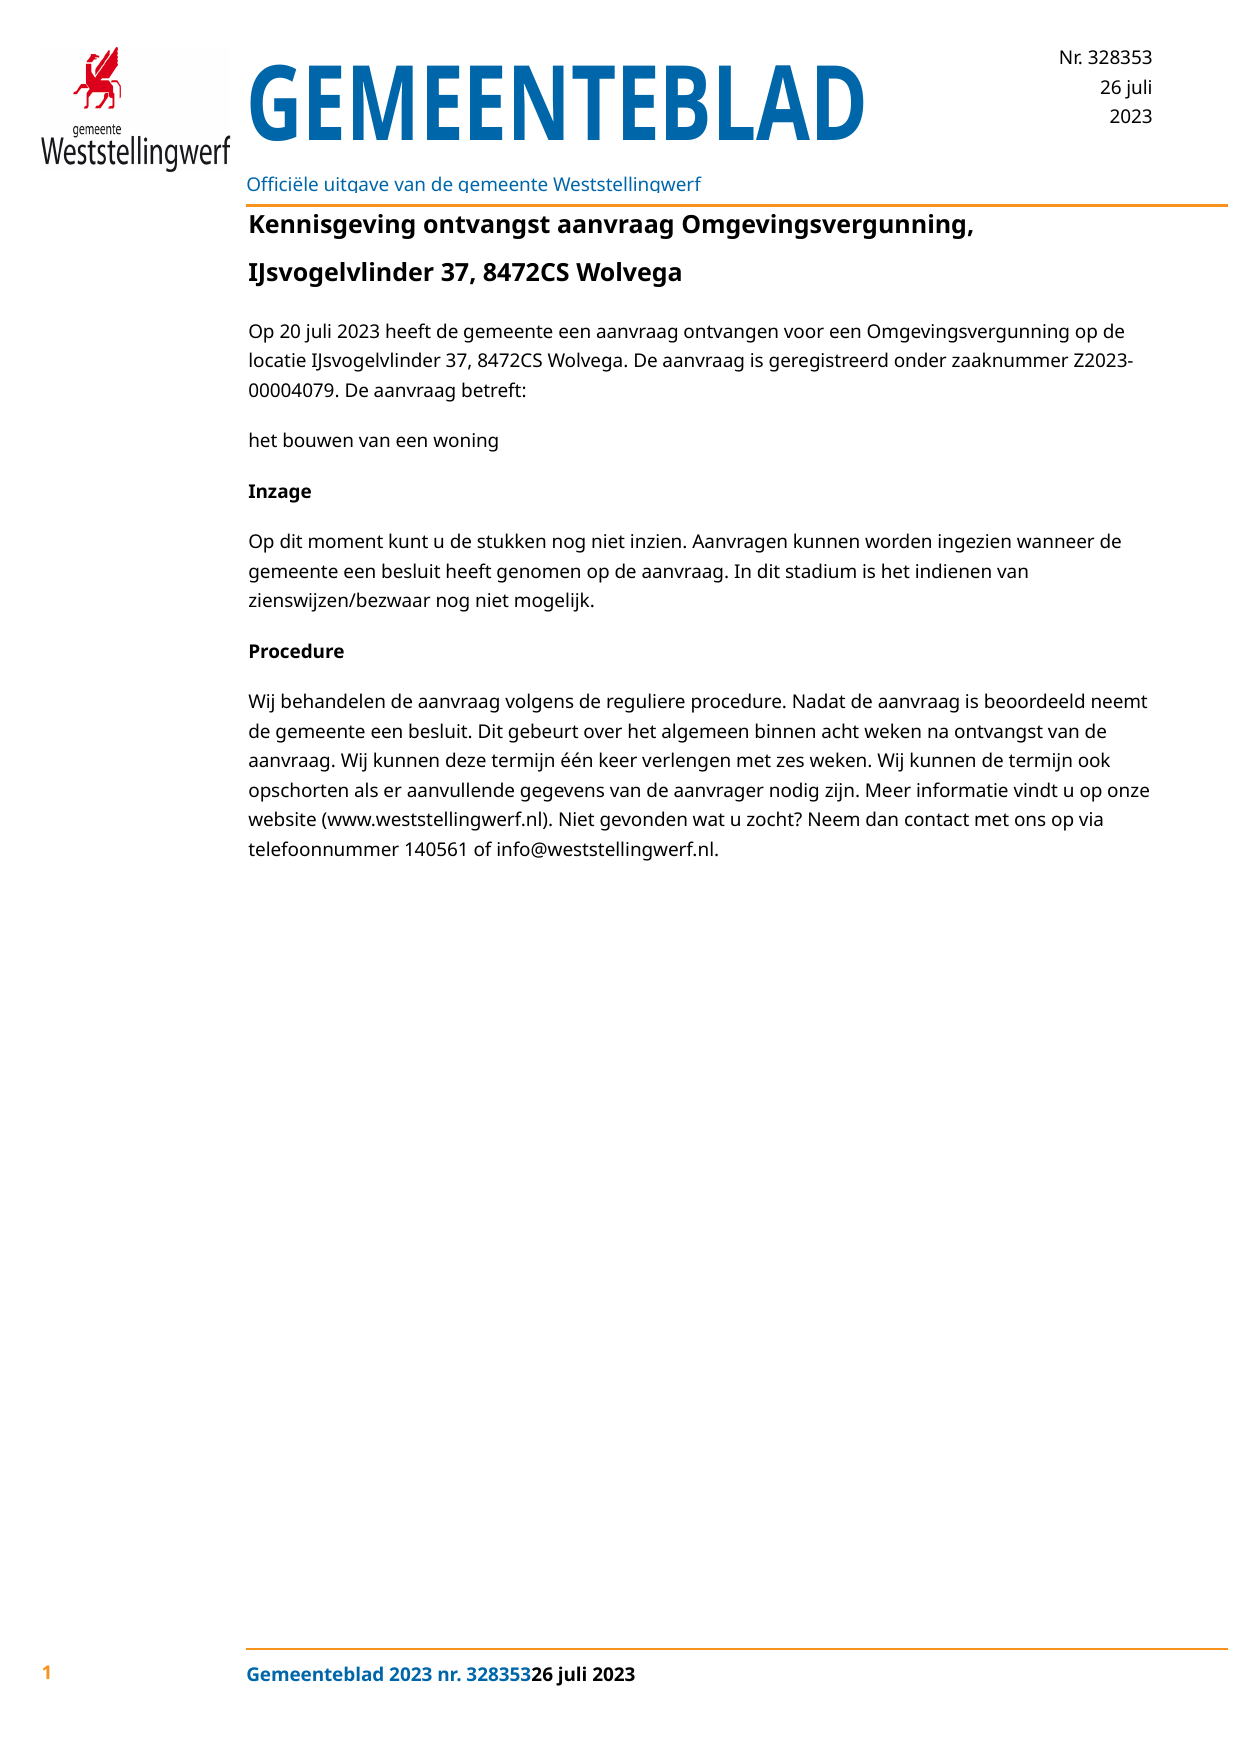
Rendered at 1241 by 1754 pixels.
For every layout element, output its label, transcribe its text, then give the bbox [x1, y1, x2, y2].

text het bouwen van een woning [248, 427, 1152, 453]
text Inzage [248, 478, 1152, 504]
text Op dit moment kunt u de stukken nog niet inzien. Aanvragen kunnen worden ingezien wanneer de gemeente een besluit heeft genomen op de aanvraag. In dit stadium is het indienen van zienswijzen/bezwaar nog niet mogelijk. [248, 528, 1152, 613]
picture [41, 47, 231, 172]
text Wij behandelen de aanvraag volgens de reguliere procedure. Nadat de aanvraag is beoordeeld neemt de gemeente een besluit. Dit gebeurt over het algemeen binnen acht weken na ontvangst van de aanvraag. Wij kunnen deze termijn één keer verlengen met zes weken. Wij kunnen de termijn ook opschorten als er aanvullende gegevens van de aanvrager nodig zijn. Meer informatie vindt u op onze website (www.weststellingwerf.nl). Niet gevonden wat u zocht? Neem dan contact met ons op via telefoonnummer 140561 of info@weststellingwerf.nl. [248, 688, 1152, 862]
text Kennisgeving ontvangst aanvraag Omgevingsvergunning, IJsvogelvlinder 37, 8472CS Wolvega [248, 207, 1152, 288]
text Op 20 juli 2023 heeft de gemeente een aanvraag ontvangen voor een Omgevingsvergunning op de locatie IJsvogelvlinder 37, 8472CS Wolvega. De aanvraag is geregistreerd onder zaaknummer Z2023-00004079. De aanvraag betreft: [248, 318, 1152, 403]
text Procedure [248, 638, 1152, 664]
